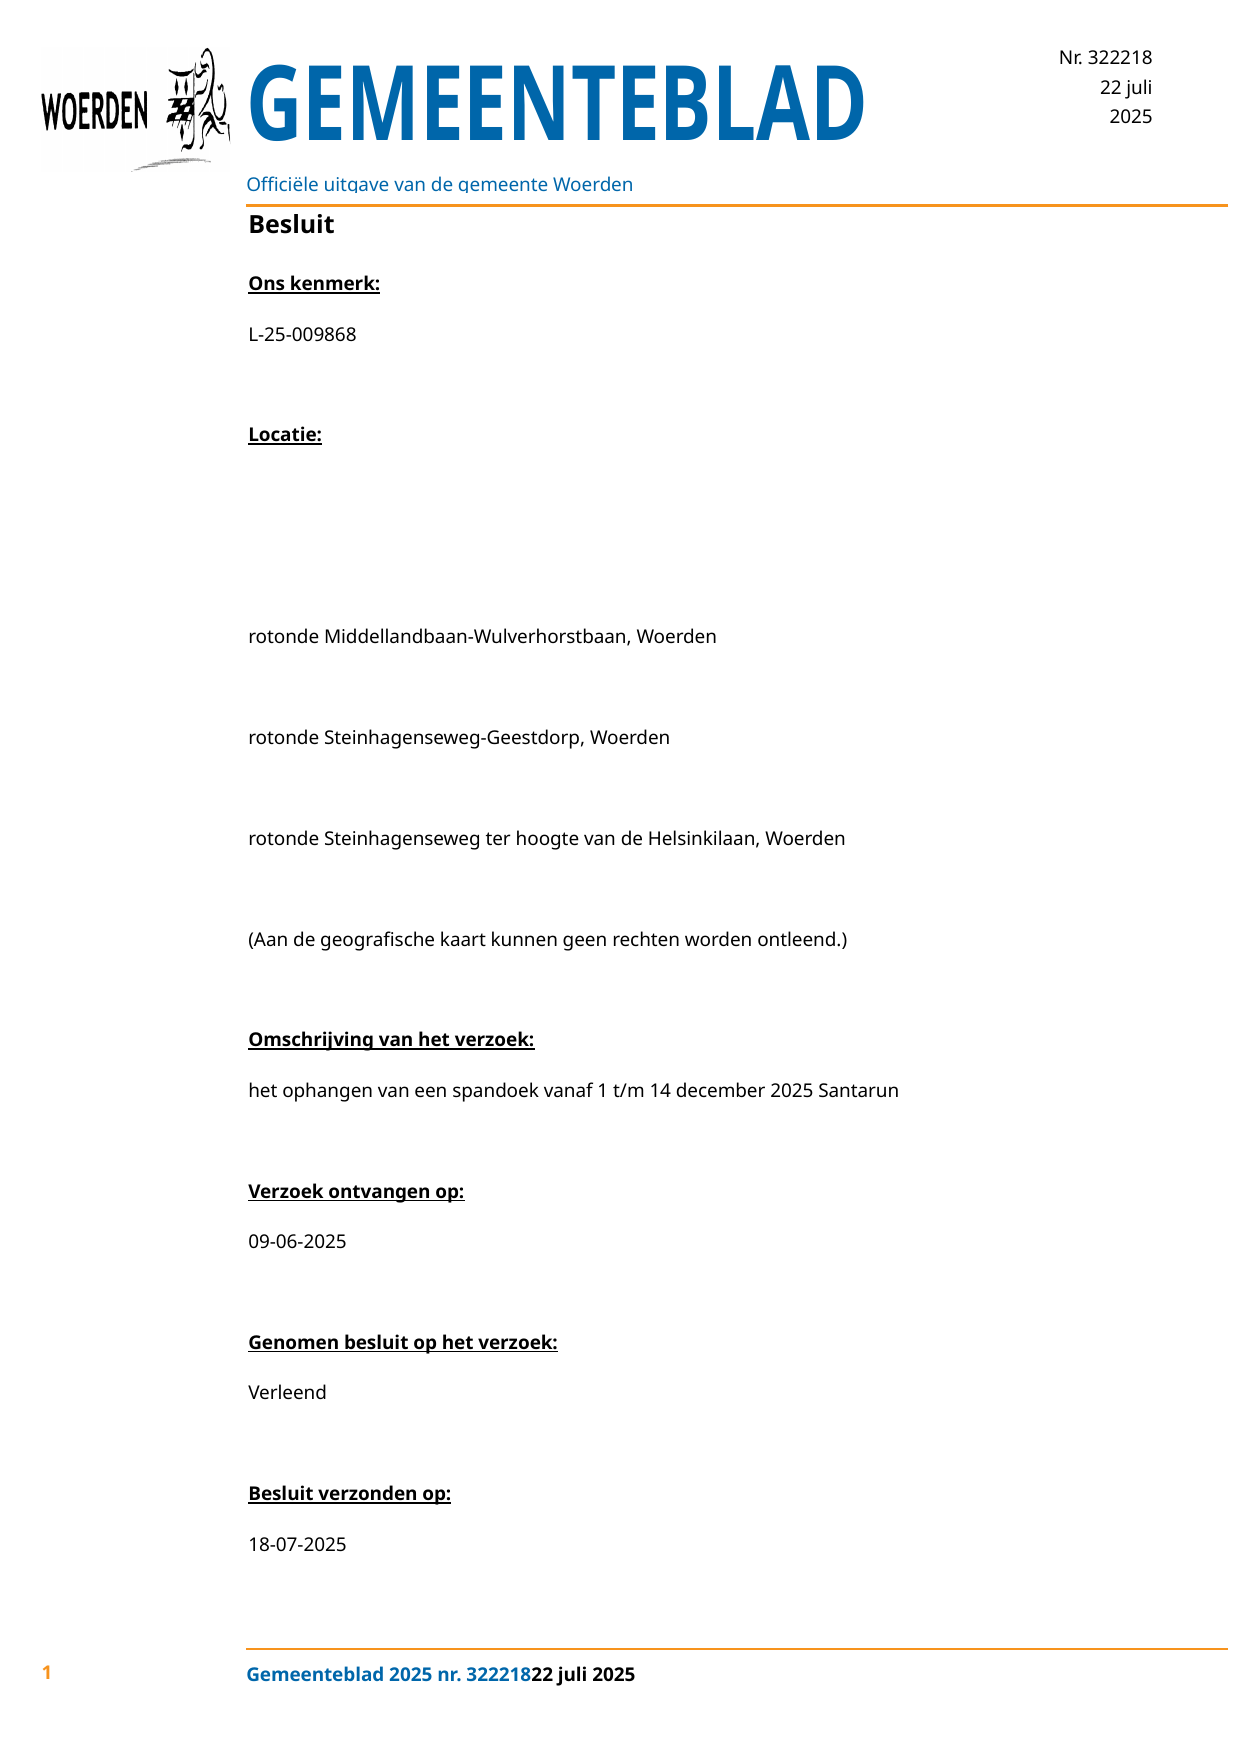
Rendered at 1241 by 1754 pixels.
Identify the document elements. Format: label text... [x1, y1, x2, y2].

text Besluit [248, 207, 1152, 241]
text 18-07-2025 [248, 1531, 1152, 1556]
text Besluit verzonden op: [248, 1480, 1152, 1506]
picture [41, 47, 231, 172]
text L-25-009868 [248, 321, 1152, 346]
text rotonde Middellandbaan-Wulverhorstbaan, Woerden [248, 623, 1152, 649]
text 09-06-2025 [248, 1228, 1152, 1254]
text Verleend [248, 1379, 1152, 1405]
text rotonde Steinhagenseweg ter hoogte van de Helsinkilaan, Woerden [248, 825, 1152, 851]
text Genomen besluit op het verzoek: [248, 1329, 1152, 1355]
text Verzoek ontvangen op: [248, 1178, 1152, 1203]
text (Aan de geografische kaart kunnen geen rechten worden ontleend.) [248, 926, 1152, 951]
text Omschrijving van het verzoek: [248, 1027, 1152, 1052]
text Locatie: [248, 422, 1152, 447]
text rotonde Steinhagenseweg-Geestdorp, Woerden [248, 724, 1152, 750]
text Ons kenmerk: [248, 270, 1152, 296]
text het ophangen van een spandoek vanaf 1 t/m 14 december 2025 Santarun [248, 1077, 1152, 1103]
